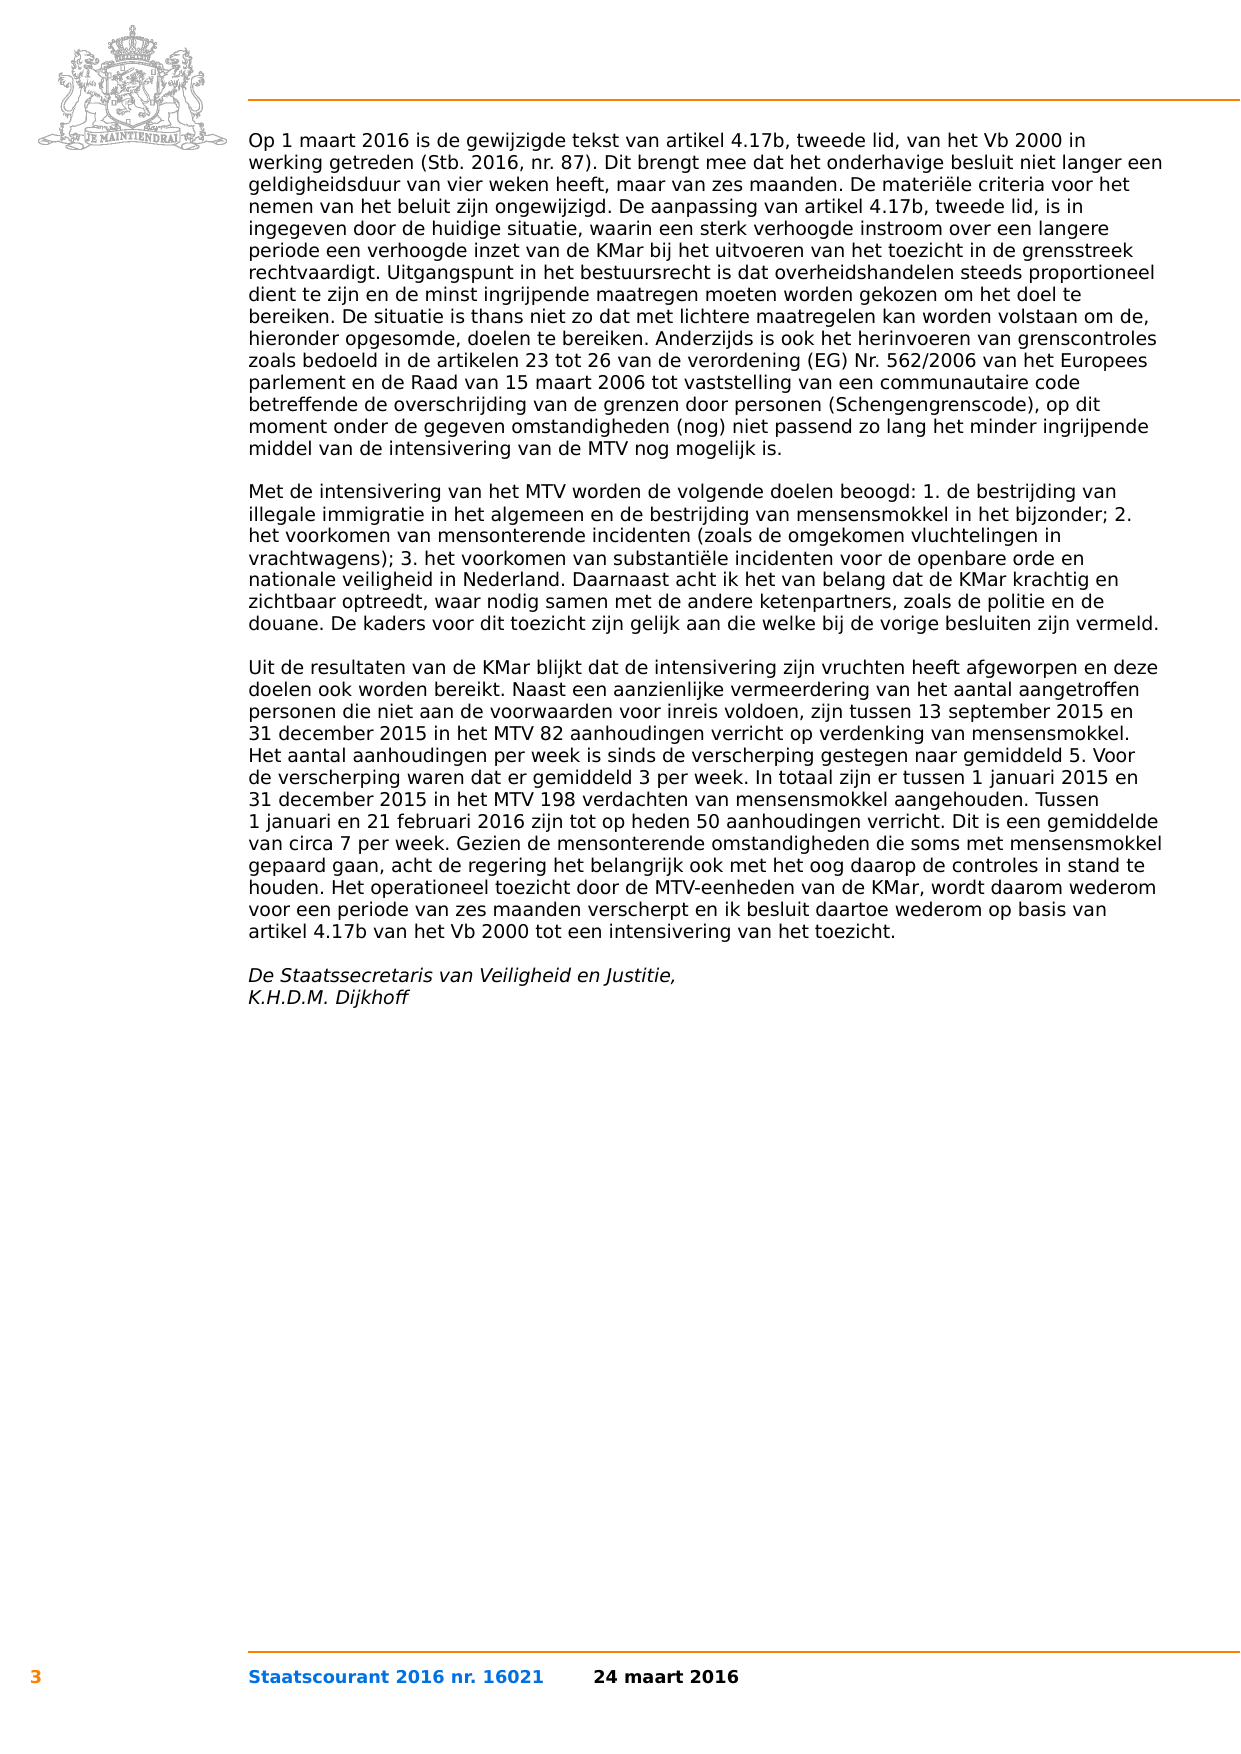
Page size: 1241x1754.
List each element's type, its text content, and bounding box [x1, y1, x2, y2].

text De Staatssecretaris van Veiligheid en Justitie, K.H.D.M. Dijkhoff [248, 965, 1163, 1009]
picture [38, 25, 227, 150]
text Met de intensivering van het MTV worden de volgende doelen beoogd: 1. de bestrijding van illegale immigratie in het algemeen en de bestrijding van mensensmokkel in het bijzonder; 2. het voorkomen van mensonterende incidenten (zoals de omgekomen vluchtelingen in vrachtwagens); 3. het voorkomen van substantiële incidenten voor de openbare orde en nationale veiligheid in Nederland. Daarnaast acht ik het van belang dat de KMar krachtig en zichtbaar optreedt, waar nodig samen met de andere ketenpartners, zoals de politie en de douane. De kaders voor dit toezicht zijn gelijk aan die welke bij de vorige besluiten zijn vermeld. [248, 481, 1163, 635]
text Uit de resultaten van de KMar blijkt dat de intensivering zijn vruchten heeft afgeworpen en deze doelen ook worden bereikt. Naast een aanzienlijke vermeerdering van het aantal aangetroffen personen die niet aan de voorwaarden voor inreis voldoen, zijn tussen 13 september 2015 en 31 december 2015 in het MTV 82 aanhoudingen verricht op verdenking van mensensmokkel. Het aantal aanhoudingen per week is sinds de verscherping gestegen naar gemiddeld 5. Voor de verscherping waren dat er gemiddeld 3 per week. In totaal zijn er tussen 1 januari 2015 en 31 december 2015 in het MTV 198 verdachten van mensensmokkel aangehouden. Tussen 1 januari en 21 februari 2016 zijn tot op heden 50 aanhoudingen verricht. Dit is een gemiddelde van circa 7 per week. Gezien de mensonterende omstandigheden die soms met mensensmokkel gepaard gaan, acht de regering het belangrijk ook met het oog daarop de controles in stand te houden. Het operationeel toezicht door de MTV-eenheden van de KMar, wordt daarom wederom voor een periode van zes maanden verscherpt en ik besluit daartoe wederom op basis van artikel 4.17b van het Vb 2000 tot een intensivering van het toezicht. [248, 657, 1163, 943]
text Op 1 maart 2016 is de gewijzigde tekst van artikel 4.17b, tweede lid, van het Vb 2000 in werking getreden (Stb. 2016, nr. 87). Dit brengt mee dat het onderhavige besluit niet langer een geldigheidsduur van vier weken heeft, maar van zes maanden. De materiële criteria voor het nemen van het beluit zijn ongewijzigd. De aanpassing van artikel 4.17b, tweede lid, is in ingegeven door de huidige situatie, waarin een sterk verhoogde instroom over een langere periode een verhoogde inzet van de KMar bij het uitvoeren van het toezicht in de grensstreek rechtvaardigt. Uitgangspunt in het bestuursrecht is dat overheidshandelen steeds proportioneel dient te zijn en de minst ingrijpende maatregen moeten worden gekozen om het doel te bereiken. De situatie is thans niet zo dat met lichtere maatregelen kan worden volstaan om de, hieronder opgesomde, doelen te bereiken. Anderzijds is ook het herinvoeren van grenscontroles zoals bedoeld in de artikelen 23 tot 26 van de verordening (EG) Nr. 562/2006 van het Europees parlement en de Raad van 15 maart 2006 tot vaststelling van een communautaire code betreffende de overschrijding van de grenzen door personen (Schengengrenscode), op dit moment onder de gegeven omstandigheden (nog) niet passend zo lang het minder ingrijpende middel van de intensivering van de MTV nog mogelijk is. [248, 130, 1163, 459]
